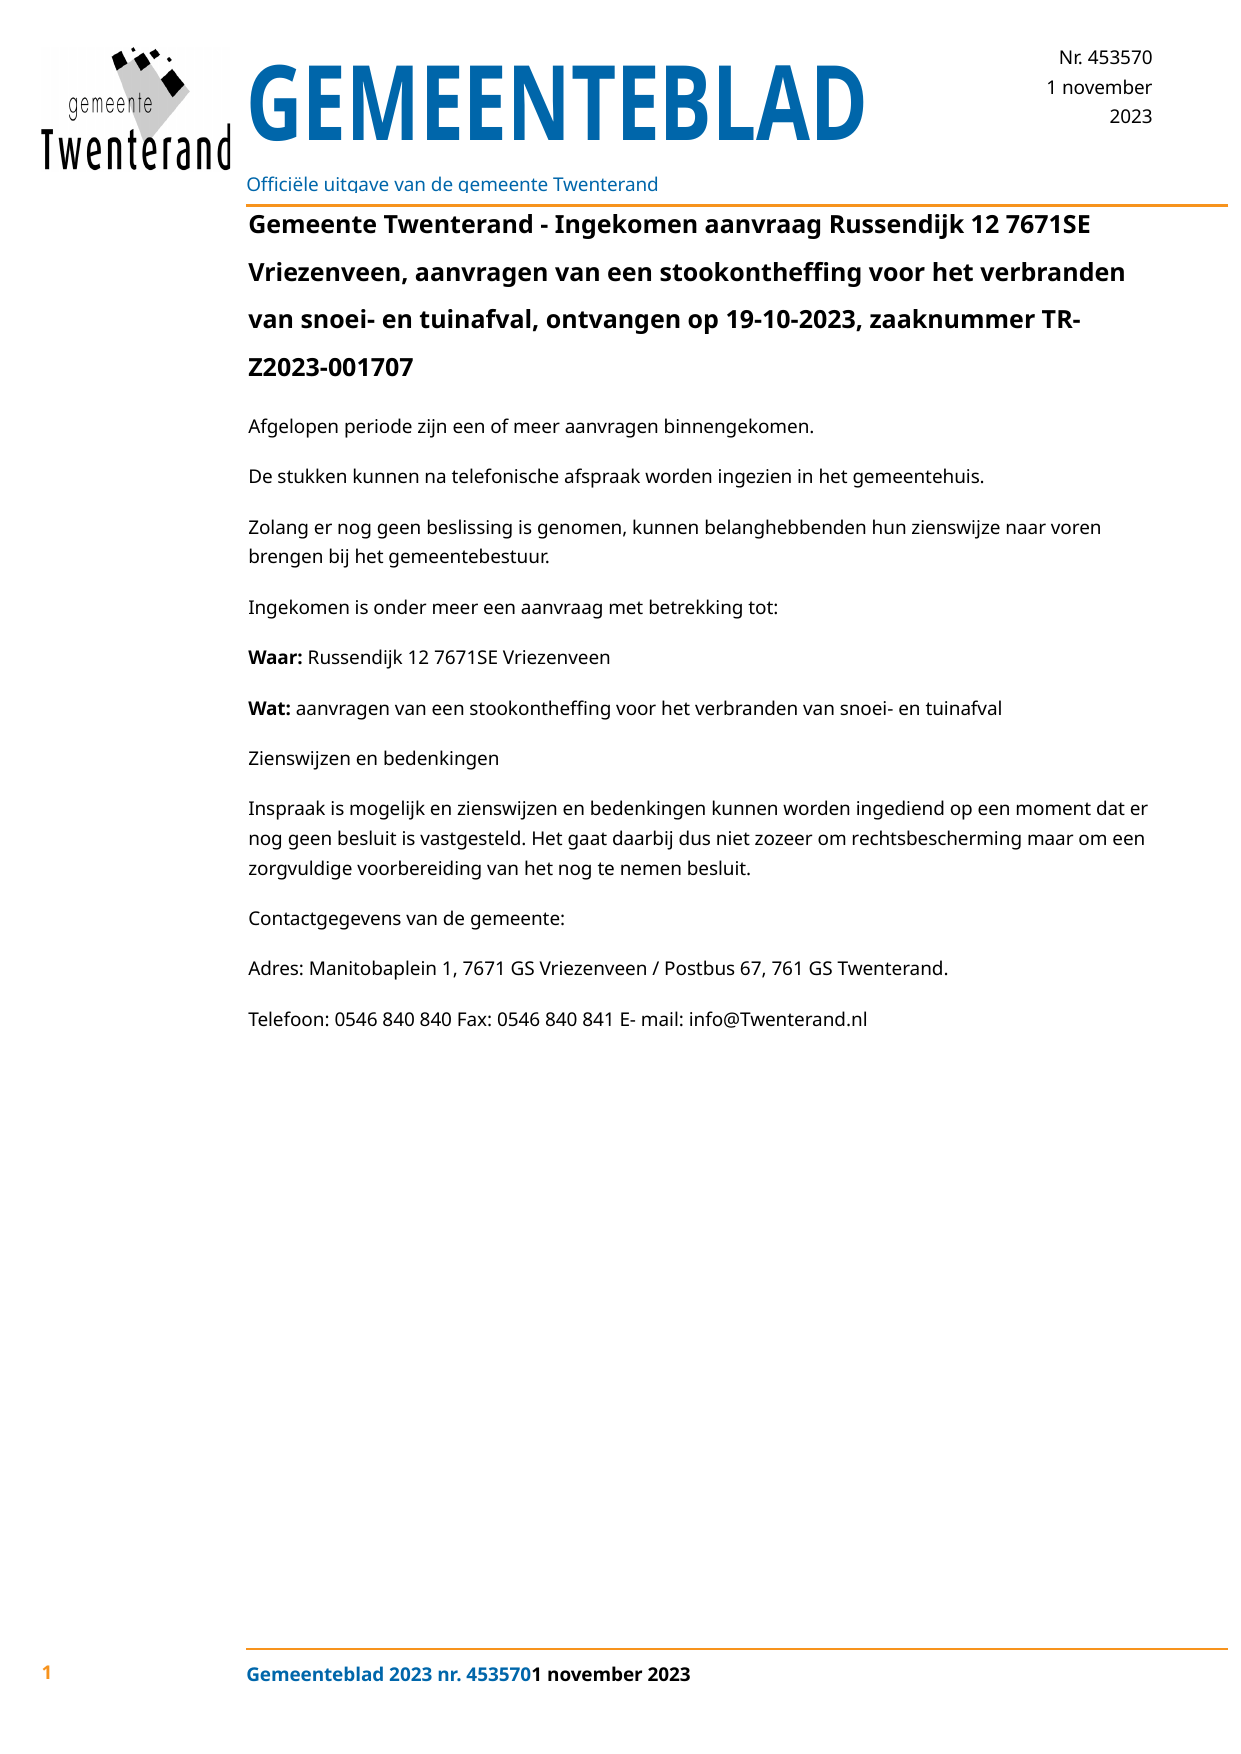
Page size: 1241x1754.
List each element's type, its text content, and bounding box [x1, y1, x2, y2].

text Waar: Russendijk 12 7671SE Vriezenveen [248, 644, 1152, 670]
text Ingekomen is onder meer een aanvraag met betrekking tot: [248, 594, 1152, 620]
text Zienswijzen en bedenkingen [248, 745, 1152, 771]
text Wat: aanvragen van een stookontheffing voor het verbranden van snoei- en tuinafval [248, 695, 1152, 721]
picture [41, 47, 231, 172]
text Inspraak is mogelijk en zienswijzen en bedenkingen kunnen worden ingediend op een moment dat er nog geen besluit is vastgesteld. Het gaat daarbij dus niet zozeer om rechtsbescherming maar om een zorgvuldige voorbereiding van het nog te nemen besluit. [248, 796, 1152, 881]
text Afgelopen periode zijn een of meer aanvragen binnengekomen. [248, 413, 1152, 439]
text Adres: Manitobaplein 1, 7671 GS Vriezenveen / Postbus 67, 761 GS Twenterand. [248, 956, 1152, 981]
text Contactgegevens van de gemeente: [248, 905, 1152, 931]
text Telefoon: 0546 840 840 Fax: 0546 840 841 E- mail: info@Twenterand.nl [248, 1006, 1152, 1032]
text De stukken kunnen na telefonische afspraak worden ingezien in het gemeentehuis. [248, 463, 1152, 489]
text Gemeente Twenterand - Ingekomen aanvraag Russendijk 12 7671SE Vriezenveen, aanvragen van een stookontheffing voor het verbranden van snoei- en tuinafval, ontvangen op 19-10-2023, zaaknummer TR-Z2023-001707 [248, 207, 1152, 384]
text Zolang er nog geen beslissing is genomen, kunnen belanghebbenden hun zienswijze naar voren brengen bij het gemeentebestuur. [248, 514, 1152, 569]
